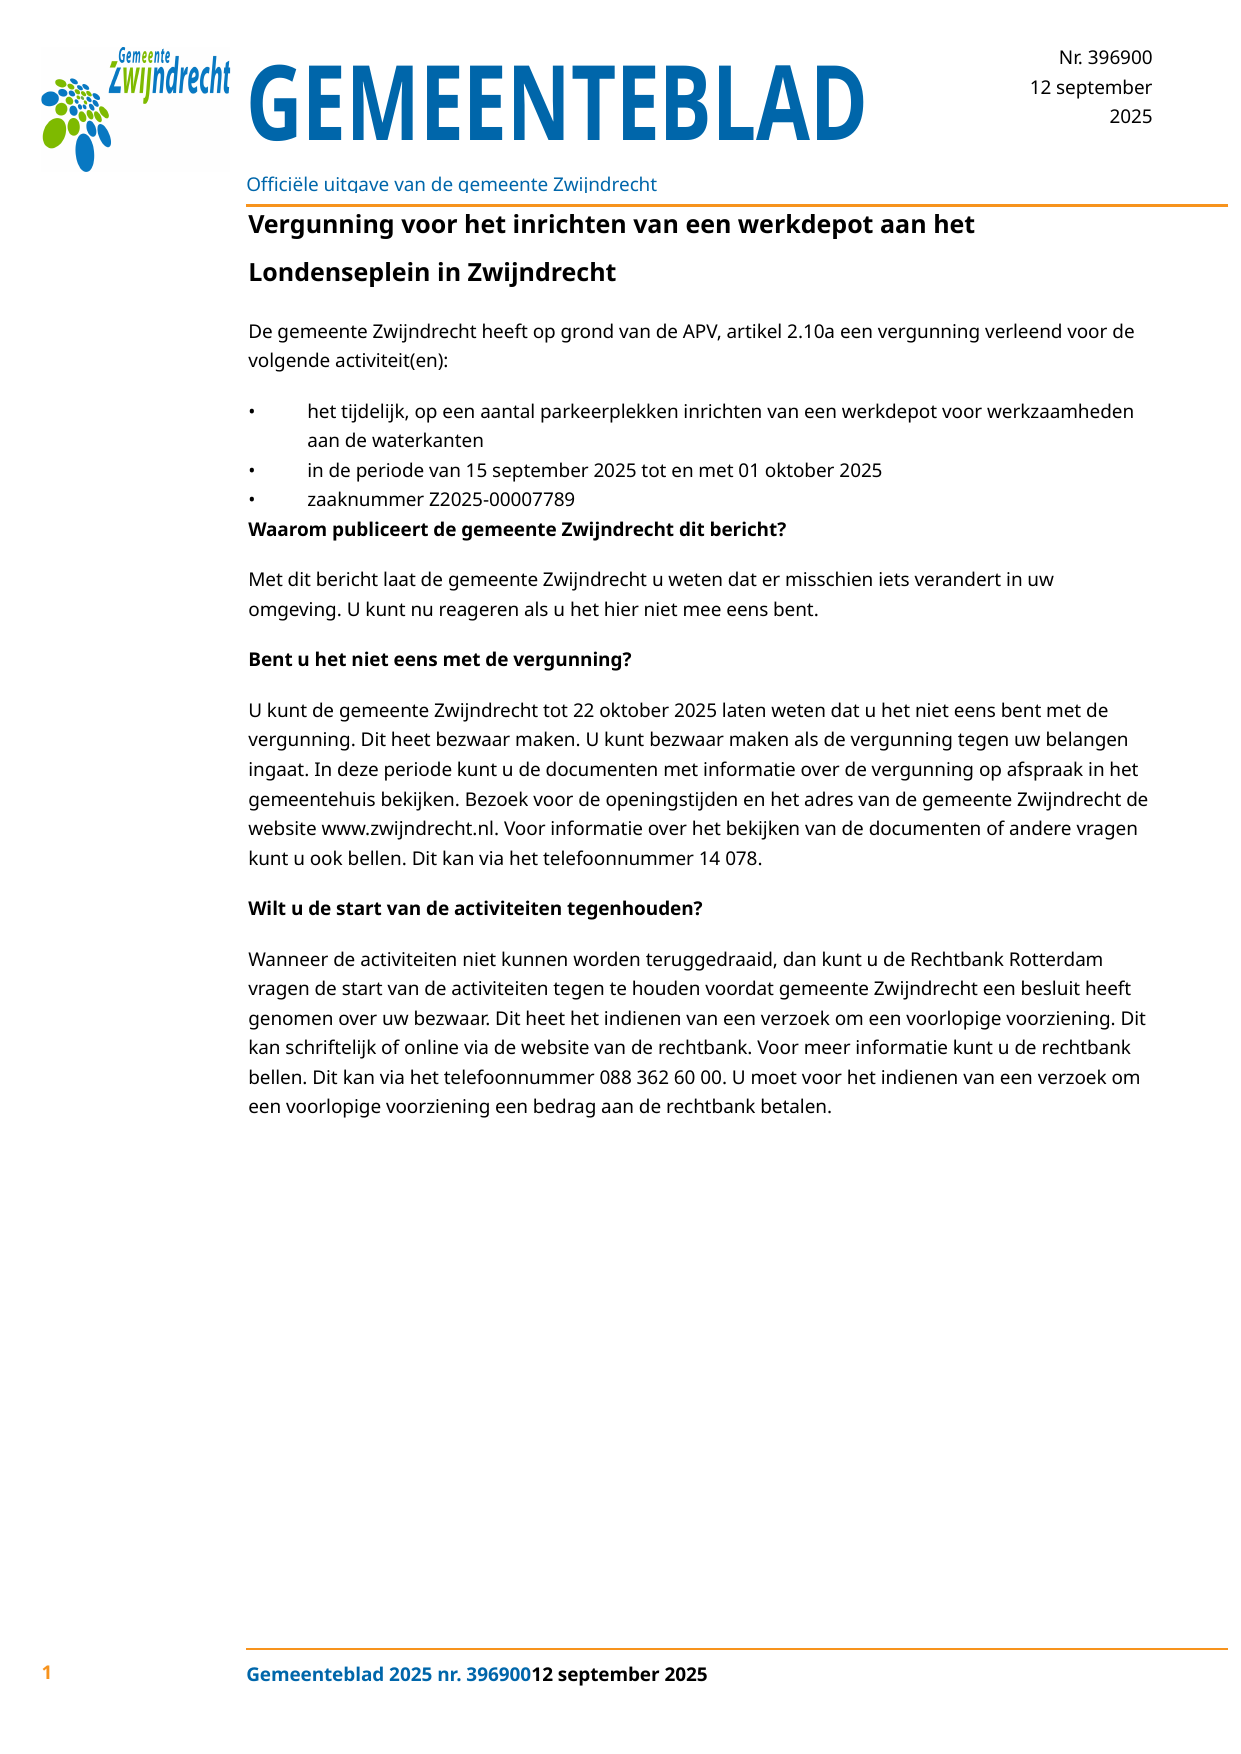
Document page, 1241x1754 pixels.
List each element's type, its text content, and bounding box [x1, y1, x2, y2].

text Wilt u de start van de activiteiten tegenhouden? [248, 895, 1152, 921]
text Wanneer de activiteiten niet kunnen worden teruggedraaid, dan kunt u de Rechtbank Rotterdam vragen de start van de activiteiten tegen te houden voordat gemeente Zwijndrecht een besluit heeft genomen over uw bezwaar. Dit heet het indienen van een verzoek om een voorlopige voorziening. Dit kan schriftelijk of online via de website van de rechtbank. Voor meer informatie kunt u de rechtbank bellen. Dit kan via het telefoonnummer 088 362 60 00. U moet voor het indienen van een verzoek om een voorlopige voorziening een bedrag aan de rechtbank betalen. [248, 946, 1152, 1119]
text Met dit bericht laat de gemeente Zwijndrecht u weten dat er misschien iets verandert in uw omgeving. U kunt nu reageren als u het hier niet mee eens bent. [248, 567, 1152, 622]
list in de periode van 15 september 2025 tot en met 01 oktober 2025 [248, 457, 1152, 483]
list zaaknummer Z2025-00007789 [248, 487, 1152, 512]
picture [41, 47, 231, 172]
text Vergunning voor het inrichten van een werkdepot aan het Londenseplein in Zwijndrecht [248, 207, 1152, 288]
list het tijdelijk, op een aantal parkeerplekken inrichten van een werkdepot voor werkzaamheden aan de waterkanten [248, 398, 1152, 453]
text De gemeente Zwijndrecht heeft op grond van de APV, artikel 2.10a een vergunning verleend voor de volgende activiteit(en): [248, 318, 1152, 373]
text Waarom publiceert de gemeente Zwijndrecht dit bericht? [248, 516, 1152, 542]
text U kunt de gemeente Zwijndrecht tot 22 oktober 2025 laten weten dat u het niet eens bent met de vergunning. Dit heet bezwaar maken. U kunt bezwaar maken als de vergunning tegen uw belangen ingaat. In deze periode kunt u de documenten met informatie over de vergunning op afspraak in het gemeentehuis bekijken. Bezoek voor de openingstijden en het adres van de gemeente Zwijndrecht de website www.zwijndrecht.nl. Voor informatie over het bekijken van de documenten of andere vragen kunt u ook bellen. Dit kan via het telefoonnummer 14 078. [248, 697, 1152, 871]
text Bent u het niet eens met de vergunning? [248, 647, 1152, 672]
